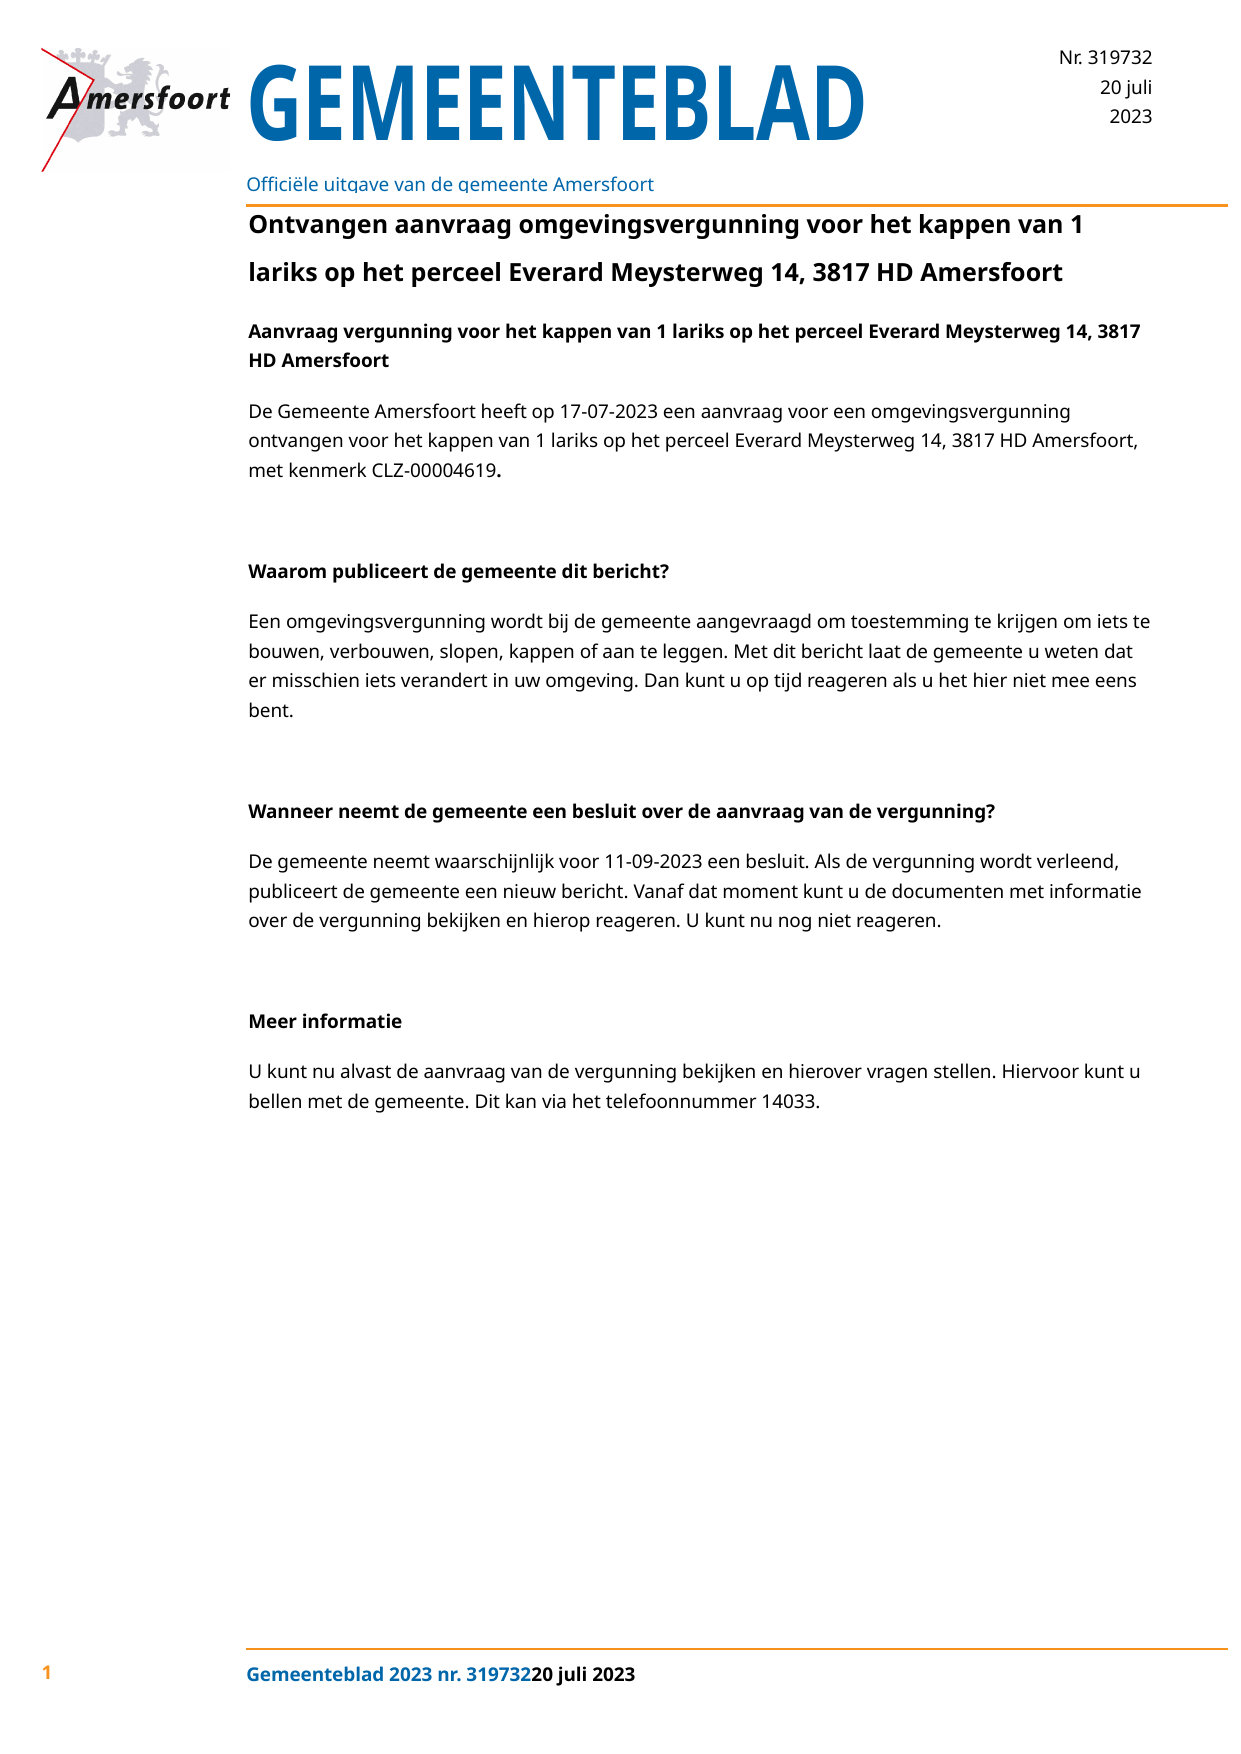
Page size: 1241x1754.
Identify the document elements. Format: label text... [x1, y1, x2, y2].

text Een omgevingsvergunning wordt bij de gemeente aangevraagd om toestemming te krijgen om iets te bouwen, verbouwen, slopen, kappen of aan te leggen. Met dit bericht laat de gemeente u weten dat er misschien iets verandert in uw omgeving. Dan kunt u op tijd reageren als u het hier niet mee eens bent. [248, 608, 1152, 723]
text Wanneer neemt de gemeente een besluit over de aanvraag van de vergunning? [248, 798, 1152, 824]
text Meer informatie [248, 1008, 1152, 1034]
text De gemeente neemt waarschijnlijk voor 11-09-2023 een besluit. Als de vergunning wordt verleend, publiceert de gemeente een nieuw bericht. Vanaf dat moment kunt u de documenten met informatie over de vergunning bekijken en hierop reageren. U kunt nu nog niet reageren. [248, 848, 1152, 933]
text U kunt nu alvast de aanvraag van de vergunning bekijken en hierover vragen stellen. Hiervoor kunt u bellen met de gemeente. Dit kan via het telefoonnummer 14033. [248, 1059, 1152, 1114]
text Waarom publiceert de gemeente dit bericht? [248, 558, 1152, 584]
text De Gemeente Amersfoort heeft op 17-07-2023 een aanvraag voor een omgevingsvergunning ontvangen voor het kappen van 1 lariks op het perceel Everard Meysterweg 14, 3817 HD Amersfoort, met kenmerk CLZ-00004619. [248, 398, 1152, 483]
text Aanvraag vergunning voor het kappen van 1 lariks op het perceel Everard Meysterweg 14, 3817 HD Amersfoort [248, 318, 1152, 373]
text Ontvangen aanvraag omgevingsvergunning voor het kappen van 1 lariks op het perceel Everard Meysterweg 14, 3817 HD Amersfoort [248, 207, 1152, 288]
picture [41, 47, 231, 172]
